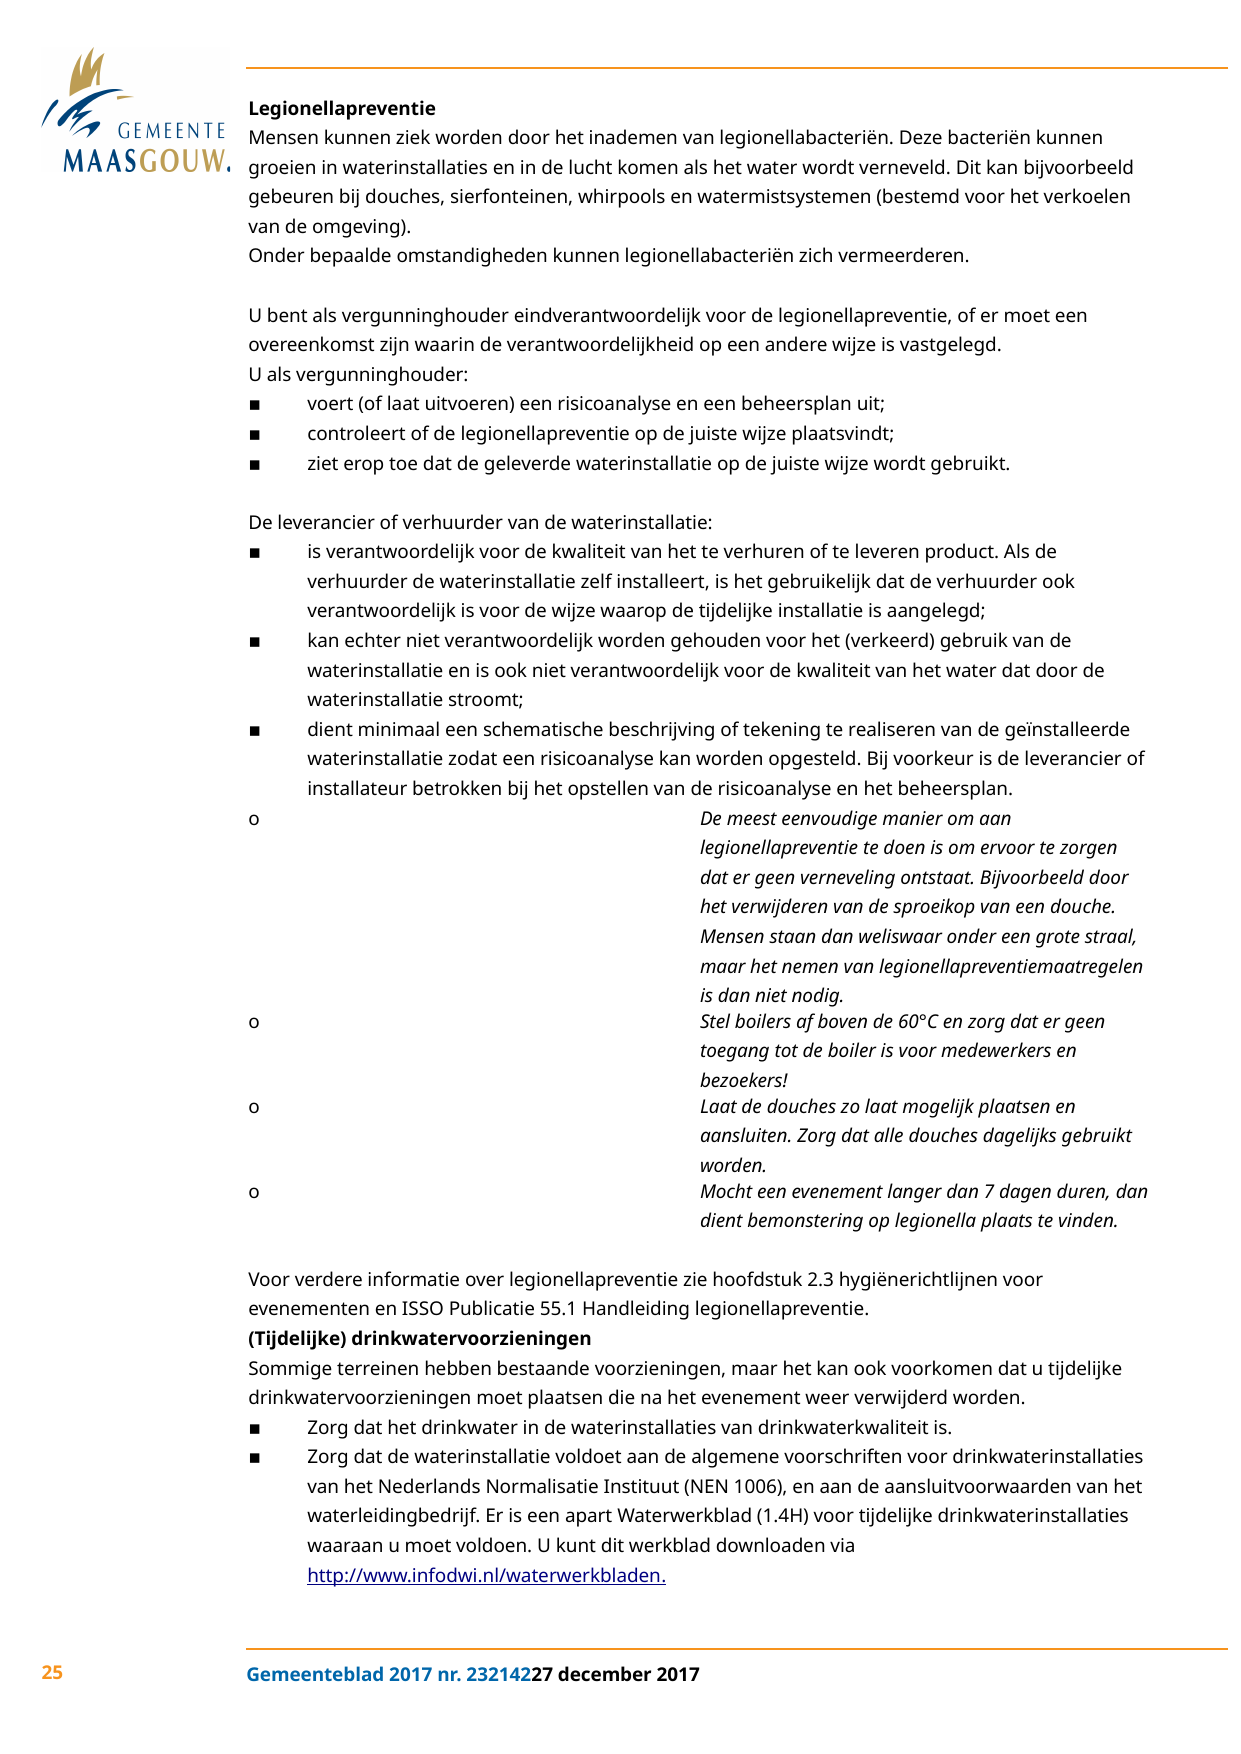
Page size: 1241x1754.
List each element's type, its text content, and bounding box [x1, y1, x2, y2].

table_header o [248, 805, 700, 1008]
picture [41, 47, 231, 172]
text Onder bepaalde omstandigheden kunnen legionellabacteriën zich vermeerderen. [248, 243, 1152, 268]
table_cell o [248, 1008, 700, 1093]
text De leverancier of verhuurder van de waterinstallatie: [248, 509, 1152, 535]
list dient minimaal een schematische beschrijving of tekening te realiseren van de geïnstalleerde waterinstallatie zodat een risicoanalyse kan worden opgesteld. Bij voorkeur is de leverancier of installateur betrokken bij het opstellen van de risicoanalyse en het beheersplan. [248, 716, 1152, 801]
list Zorg dat de waterinstallatie voldoet aan de algemene voorschriften voor drinkwaterinstallaties van het Nederlands Normalisatie Instituut (NEN 1006), en aan de aansluitvoorwaarden van het waterleidingbedrijf. Er is een apart Waterwerkblad (1.4H) voor tijdelijke drinkwaterinstallaties waaraan u moet voldoen. U kunt dit werkblad downloaden via http://www.infodwi.nl/waterwerkbladen. [248, 1443, 1152, 1588]
text (Tijdelijke) drinkwatervoorzieningen [248, 1325, 1152, 1351]
list kan echter niet verantwoordelijk worden gehouden voor het (verkeerd) gebruik van de waterinstallatie en is ook niet verantwoordelijk voor de kwaliteit van het water dat door de waterinstallatie stroomt; [248, 627, 1152, 712]
list ziet erop toe dat de geleverde waterinstallatie op de juiste wijze wordt gebruikt. [248, 450, 1152, 476]
table_cell o [248, 1093, 700, 1178]
text Sommige terreinen hebben bestaande voorzieningen, maar het kan ook voorkomen dat u tijdelijke drinkwatervoorzieningen moet plaatsen die na het evenement weer verwijderd worden. [248, 1355, 1152, 1410]
list Zorg dat het drinkwater in de waterinstallaties van drinkwaterkwaliteit is. [248, 1414, 1152, 1440]
list voert (of laat uitvoeren) een risicoanalyse en een beheersplan uit; [248, 391, 1152, 416]
text U bent als vergunninghouder eindverantwoordelijk voor de legionellapreventie, of er moet een overeenkomst zijn waarin de verantwoordelijkheid op een andere wijze is vastgelegd. [248, 302, 1152, 357]
table_cell o [248, 1178, 700, 1233]
table_header De meest eenvoudige manier om aan legionellapreventie te doen is om ervoor te zorgen dat er geen verneveling ontstaat. Bijvoorbeeld door het verwijderen van de sproeikop van een douche. Mensen staan dan weliswaar onder een grote straal, maar het nemen van legionellapreventiemaatregelen is dan niet nodig. [700, 805, 1152, 1008]
text Mensen kunnen ziek worden door het inademen van legionellabacteriën. Deze bacteriën kunnen groeien in waterinstallaties en in de lucht komen als het water wordt verneveld. Dit kan bijvoorbeeld gebeuren bij douches, sierfonteinen, whirpools en watermistsystemen (bestemd voor het verkoelen van de omgeving). [248, 124, 1152, 239]
text U als vergunninghouder: [248, 361, 1152, 387]
text Voor verdere informatie over legionellapreventie zie hoofdstuk 2.3 hygiënerichtlijnen voor evenementen en ISSO Publicatie 55.1 Handleiding legionellapreventie. [248, 1266, 1152, 1321]
text Legionellapreventie [248, 95, 1152, 121]
table_cell Stel boilers af boven de 60°C en zorg dat er geen toegang tot de boiler is voor medewerkers en bezoekers! [700, 1008, 1152, 1093]
table_cell Laat de douches zo laat mogelijk plaatsen en aansluiten. Zorg dat alle douches dagelijks gebruikt worden. [700, 1093, 1152, 1178]
list controleert of de legionellapreventie op de juiste wijze plaatsvindt; [248, 420, 1152, 446]
table_cell Mocht een evenement langer dan 7 dagen duren, dan dient bemonstering op legionella plaats te vinden. [700, 1178, 1152, 1233]
list is verantwoordelijk voor de kwaliteit van het te verhuren of te leveren product. Als de verhuurder de waterinstallatie zelf installeert, is het gebruikelijk dat de verhuurder ook verantwoordelijk is voor de wijze waarop de tijdelijke installatie is aangelegd; [248, 538, 1152, 623]
